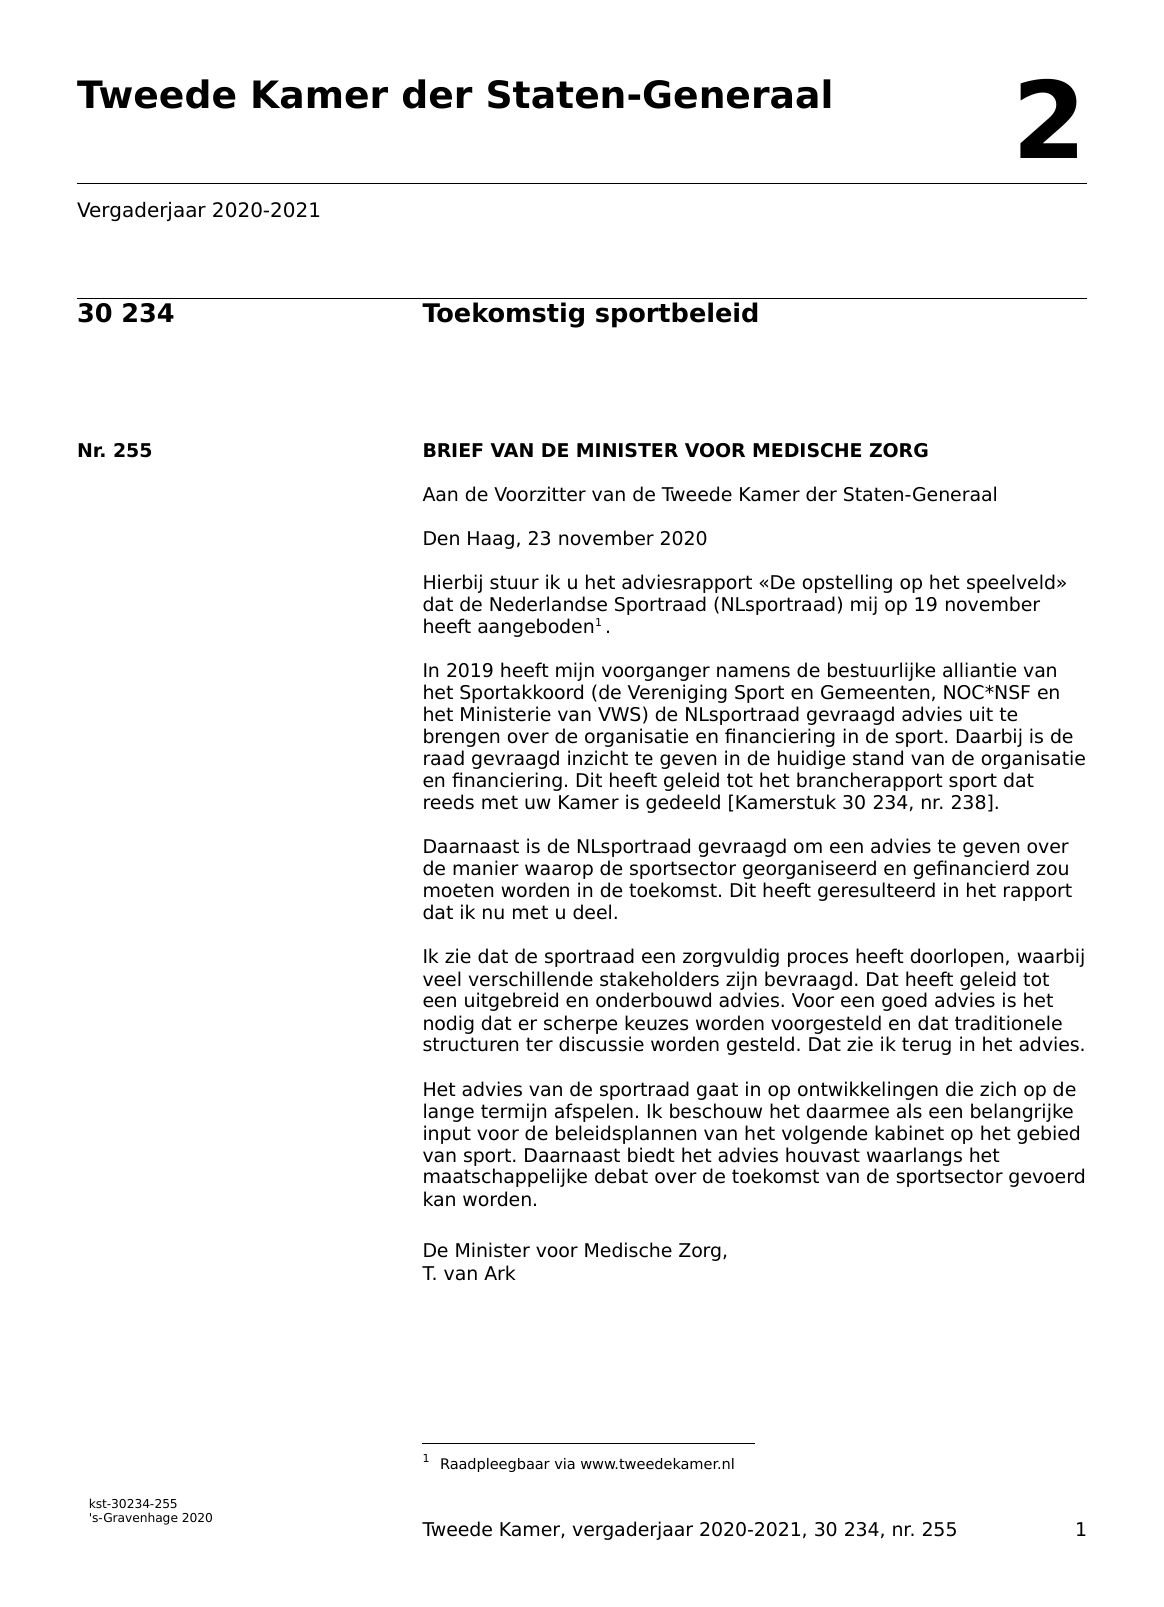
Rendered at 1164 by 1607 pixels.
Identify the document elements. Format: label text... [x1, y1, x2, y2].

subtitle Nr. 255 BRIEF VAN DE MINISTER VOOR MEDISCHE ZORG [77, 440, 1087, 462]
text Ik zie dat de sportraad een zorgvuldig proces heeft doorlopen, waarbij veel verschillende stakeholders zijn bevraagd. Dat heeft geleid tot een uitgebreid en onderbouwd advies. Voor een goed advies is het nodig dat er scherpe keuzes worden voorgesteld en dat traditionele structuren ter discussie worden gesteld. Dat zie ik terug in het advies. [422, 946, 1087, 1056]
text Raadpleegbaar via www.tweedekamer.nl [422, 1452, 1087, 1474]
text 's-Gravenhage 2020 [88, 1511, 323, 1525]
text kst-30234-255 [88, 1497, 323, 1511]
table_cell Vergaderjaar 2020-2021 [77, 184, 1087, 298]
text Hierbij stuur ik u het adviesrapport «De opstelling op het speelveld» dat de Nederlandse Sportraad (NLsportraad) mij op 19 november heeft aangeboden. [422, 572, 1087, 638]
text Het advies van de sportraad gaat in op ontwikkelingen die zich op de lange termijn afspelen. Ik beschouw het daarmee als een belangrijke input voor de beleidsplannen van het volgende kabinet op het gebied van sport. Daarnaast biedt het advies houvast waarlangs het maatschappelijke debat over de toekomst van de sportsector gevoerd kan worden. [422, 1078, 1087, 1210]
table_header Tweede Kamer der Staten-Generaal [77, 59, 886, 183]
text In 2019 heeft mijn voorganger namens de bestuurlijke alliantie van het Sportakkoord (de Vereniging Sport en Gemeenten, NOC*NSF en het Ministerie van VWS) de NLsportraad gevraagd advies uit te brengen over de organisatie en financiering in de sport. Daarbij is de raad gevraagd inzicht te geven in de huidige stand van de organisatie en financiering. Dit heeft geleid tot het brancherapport sport dat reeds met uw Kamer is gedeeld [Kamerstuk 30 234, nr. 238]. [422, 660, 1087, 814]
text Daarnaast is de NLsportraad gevraagd om een advies te geven over de manier waarop de sportsector georganiseerd en gefinancierd zou moeten worden in de toekomst. Dit heeft geresulteerd in het rapport dat ik nu met u deel. [422, 836, 1087, 924]
subtitle 30 234 Toekomstig sportbeleid [77, 299, 1087, 329]
text Den Haag, 23 november 2020 [422, 528, 1087, 550]
text De Minister voor Medische Zorg, T. van Ark [422, 1240, 1087, 1284]
table_header 2 [886, 59, 1087, 183]
text Aan de Voorzitter van de Tweede Kamer der Staten-Generaal [422, 484, 1087, 506]
